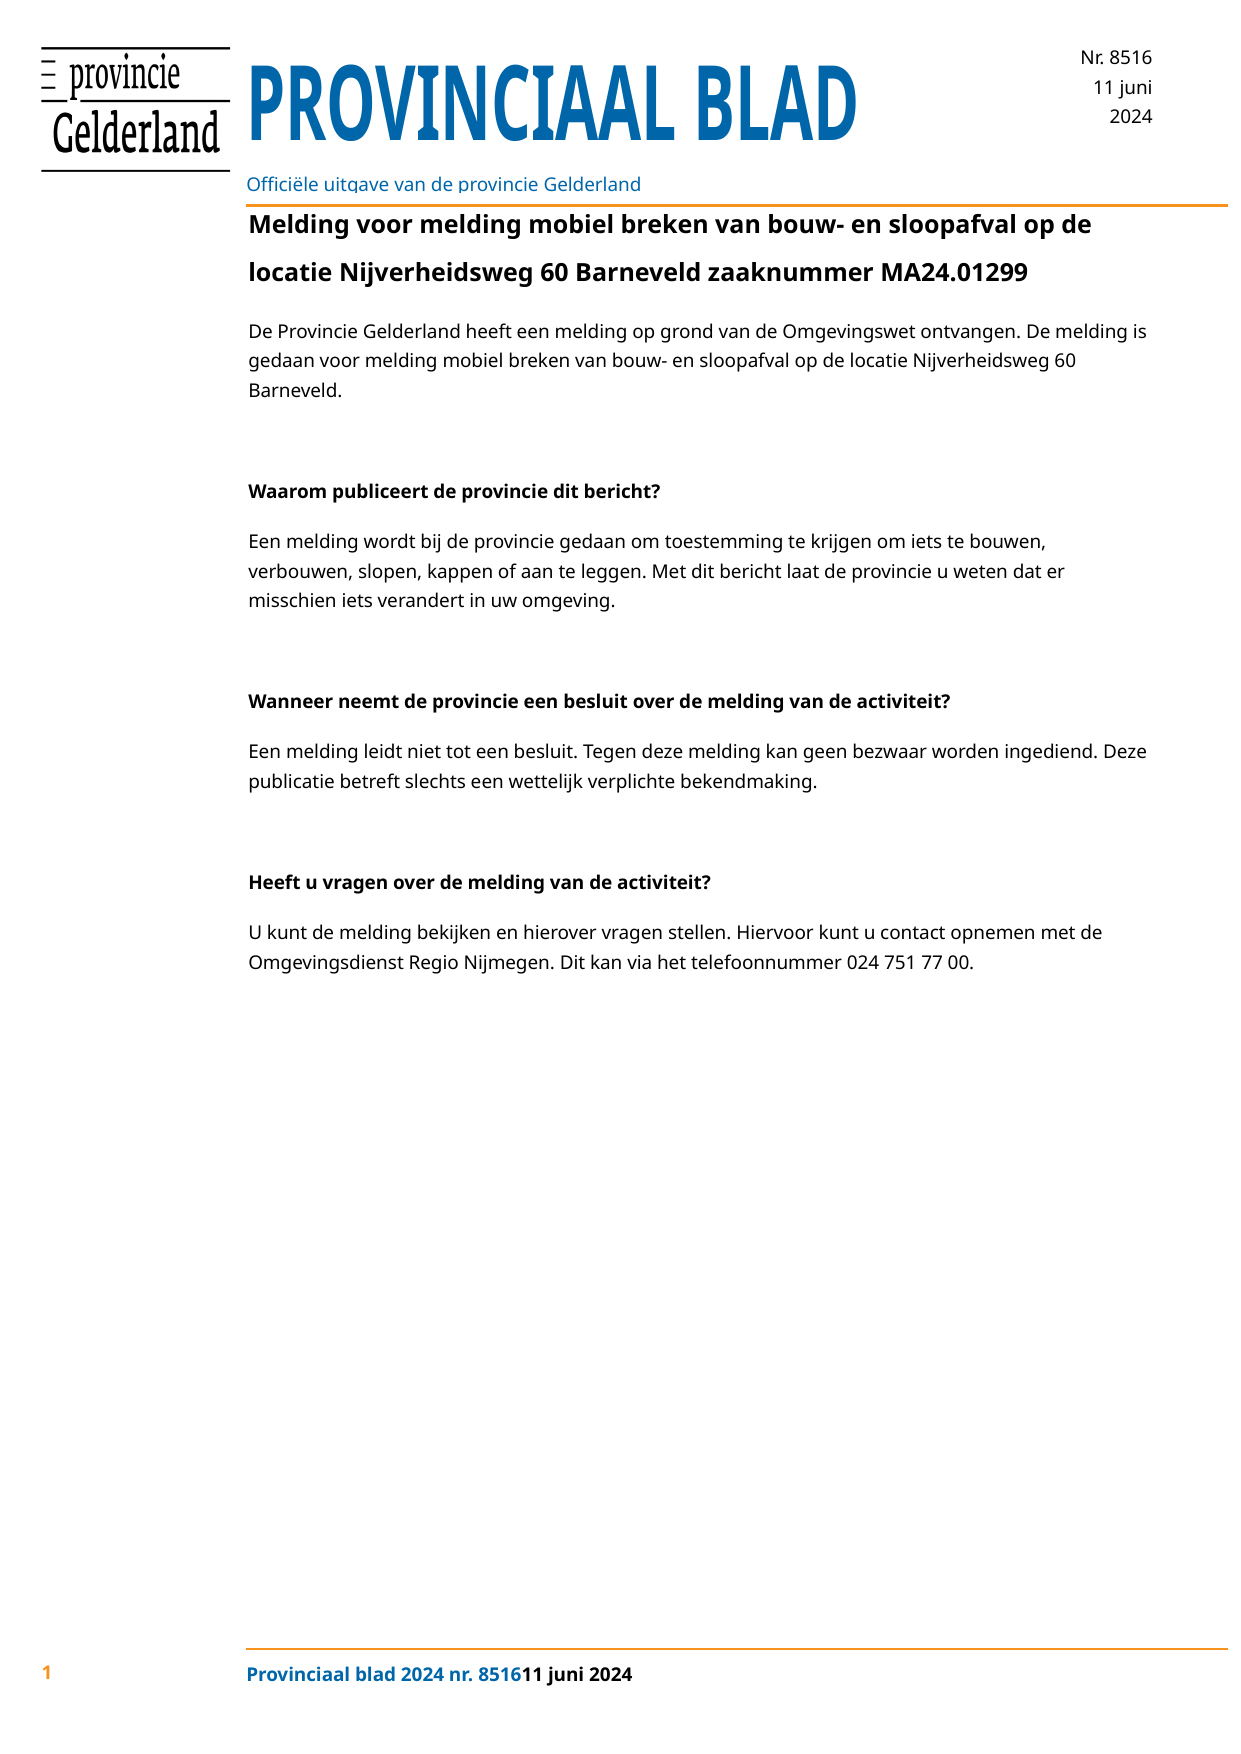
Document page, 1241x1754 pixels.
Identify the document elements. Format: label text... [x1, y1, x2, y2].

text De Provincie Gelderland heeft een melding op grond van de Omgevingswet ontvangen. De melding is gedaan voor melding mobiel breken van bouw- en sloopafval op de locatie Nijverheidsweg 60 Barneveld. [248, 318, 1152, 403]
text Wanneer neemt de provincie een besluit over de melding van de activiteit? [248, 688, 1152, 714]
text Een melding wordt bij de provincie gedaan om toestemming te krijgen om iets te bouwen, verbouwen, slopen, kappen of aan te leggen. Met dit bericht laat de provincie u weten dat er misschien iets verandert in uw omgeving. [248, 528, 1152, 613]
text Een melding leidt niet tot een besluit. Tegen deze melding kan geen bezwaar worden ingediend. Deze publicatie betreft slechts een wettelijk verplichte bekendmaking. [248, 739, 1152, 794]
text Waarom publiceert de provincie dit bericht? [248, 478, 1152, 504]
text Melding voor melding mobiel breken van bouw- en sloopafval op de locatie Nijverheidsweg 60 Barneveld zaaknummer MA24.01299 [248, 207, 1152, 288]
text U kunt de melding bekijken en hierover vragen stellen. Hiervoor kunt u contact opnemen met de Omgevingsdienst Regio Nijmegen. Dit kan via het telefoonnummer 024 751 77 00. [248, 919, 1152, 975]
text Heeft u vragen over de melding van de activiteit? [248, 869, 1152, 895]
picture [41, 47, 231, 172]
